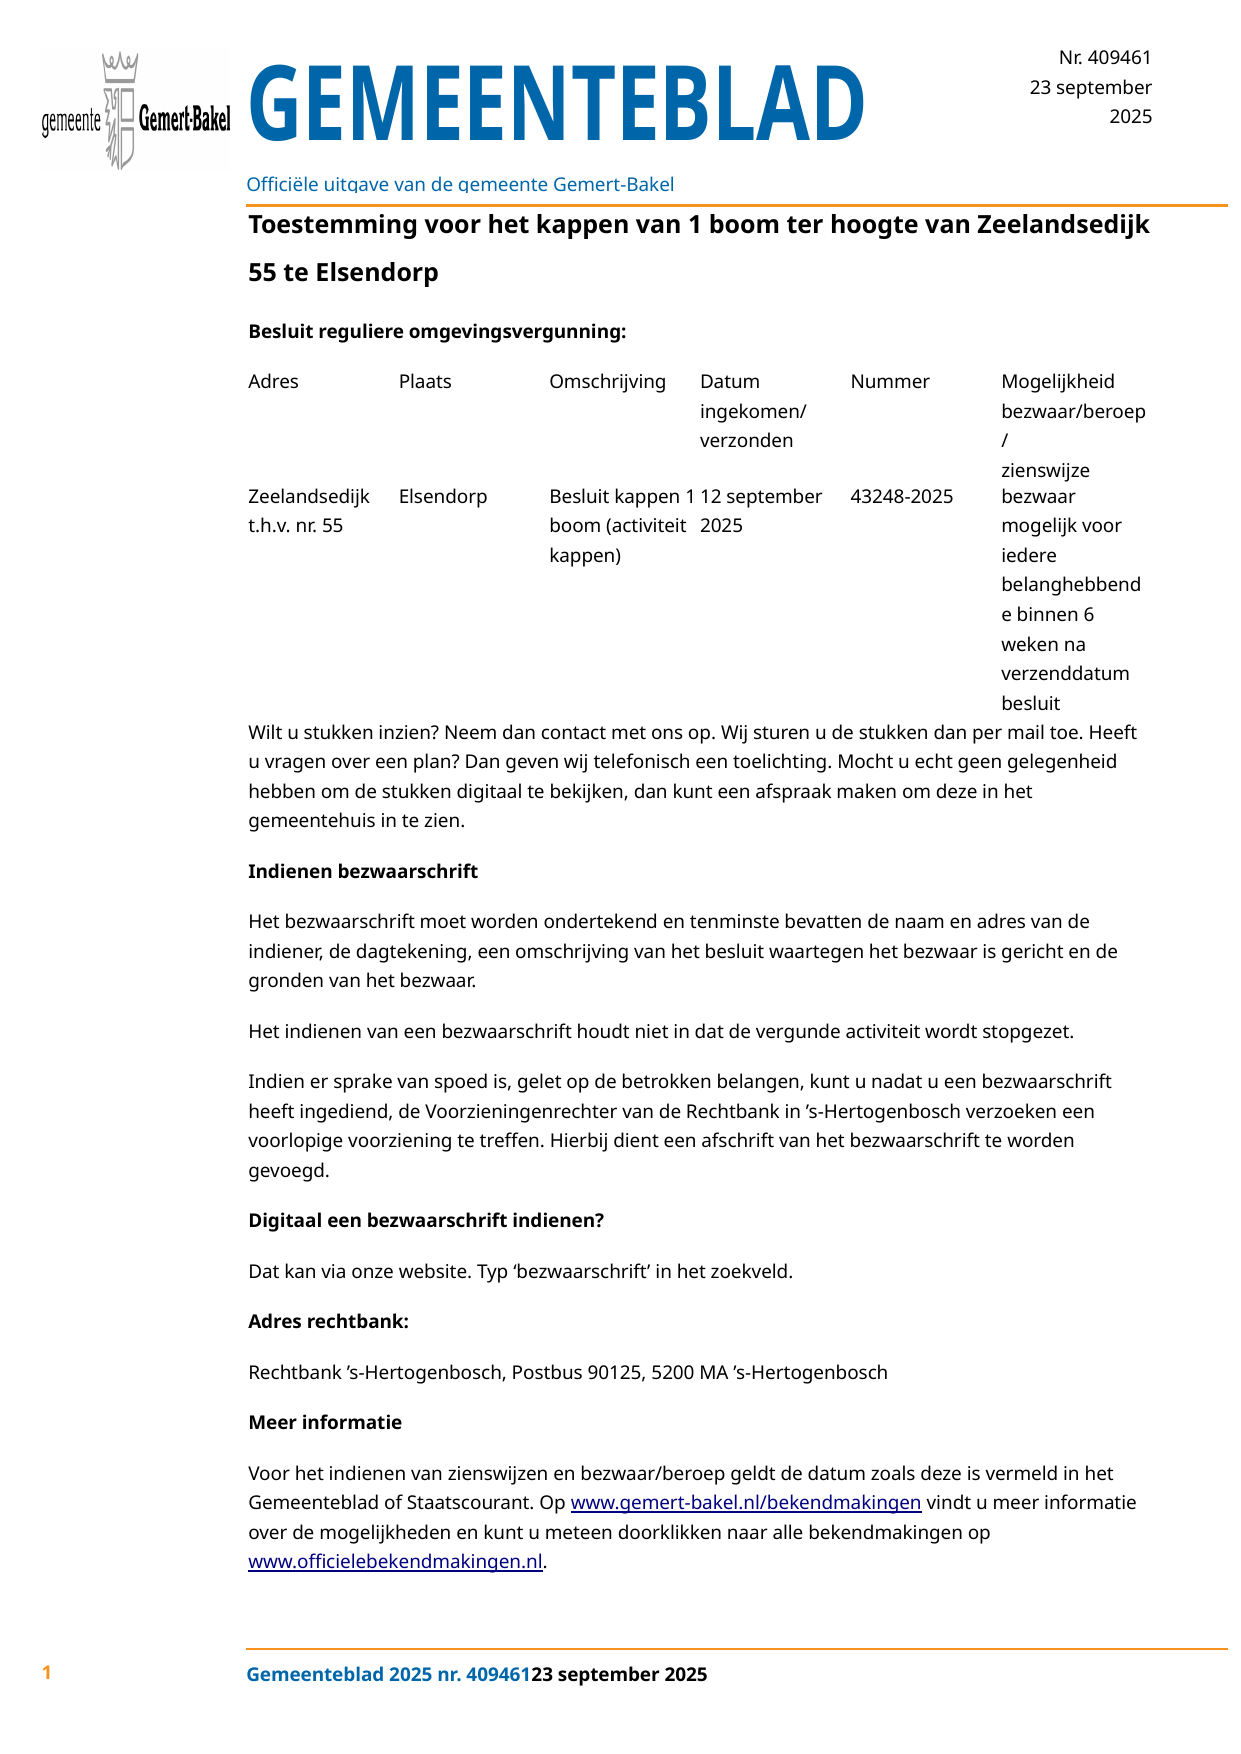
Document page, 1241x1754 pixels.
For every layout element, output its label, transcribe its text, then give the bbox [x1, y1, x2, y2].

table_header Omschrijving [549, 369, 700, 483]
table_cell Besluit kappen 1 boom (activiteit kappen) [549, 483, 700, 716]
table_header Nummer [850, 369, 1001, 483]
text Indien er sprake van spoed is, gelet op de betrokken belangen, kunt u nadat u een bezwaarschrift heeft ingediend, de Voorzieningenrechter van de Rechtbank in ’s-Hertogenbosch verzoeken een voorlopige voorziening te treffen. Hierbij dient een afschrift van het bezwaarschrift te worden gevoegd. [248, 1068, 1152, 1183]
table_cell Zeelandsedijk t.h.v. nr. 55 [248, 483, 398, 716]
text Besluit reguliere omgevingsvergunning: [248, 318, 1152, 344]
table_header Adres [248, 369, 398, 483]
table_header Datum ingekomen/ verzonden [700, 369, 850, 483]
text Indienen bezwaarschrift [248, 858, 1152, 884]
table_cell Elsendorp [399, 483, 549, 716]
text Adres rechtbank: [248, 1308, 1152, 1334]
table_header Mogelijkheid bezwaar/beroep/ zienswijze [1001, 369, 1152, 483]
table_cell bezwaar mogelijk voor iedere belanghebbende binnen 6 weken na verzenddatum besluit [1001, 483, 1152, 716]
table_header Plaats [399, 369, 549, 483]
text Meer informatie [248, 1409, 1152, 1435]
text Rechtbank ’s-Hertogenbosch, Postbus 90125, 5200 MA ’s-Hertogenbosch [248, 1359, 1152, 1385]
table_cell 12 september 2025 [700, 483, 850, 716]
text Digitaal een bezwaarschrift indienen? [248, 1208, 1152, 1233]
text Dat kan via onze website. Typ ‘bezwaarschrift’ in het zoekveld. [248, 1258, 1152, 1284]
table_cell 43248-2025 [850, 483, 1001, 716]
text Toestemming voor het kappen van 1 boom ter hoogte van Zeelandsedijk 55 te Elsendorp [248, 207, 1152, 288]
picture [41, 47, 231, 172]
text Het bezwaarschrift moet worden ondertekend en tenminste bevatten de naam en adres van de indiener, de dagtekening, een omschrijving van het besluit waartegen het bezwaar is gericht en de gronden van het bezwaar. [248, 908, 1152, 993]
text Voor het indienen van zienswijzen en bezwaar/beroep geldt de datum zoals deze is vermeld in het Gemeenteblad of Staatscourant. Op www.gemert-bakel.nl/bekendmakingen vindt u meer informatie over de mogelijkheden en kunt u meteen doorklikken naar alle bekendmakingen op www.officielebekendmakingen.nl. [248, 1460, 1152, 1574]
text Het indienen van een bezwaarschrift houdt niet in dat de vergunde activiteit wordt stopgezet. [248, 1018, 1152, 1044]
text Wilt u stukken inzien? Neem dan contact met ons op. Wij sturen u de stukken dan per mail toe. Heeft u vragen over een plan? Dan geven wij telefonisch een toelichting. Mocht u echt geen gelegenheid hebben om de stukken digitaal te bekijken, dan kunt een afspraak maken om deze in het gemeentehuis in te zien. [248, 719, 1152, 833]
